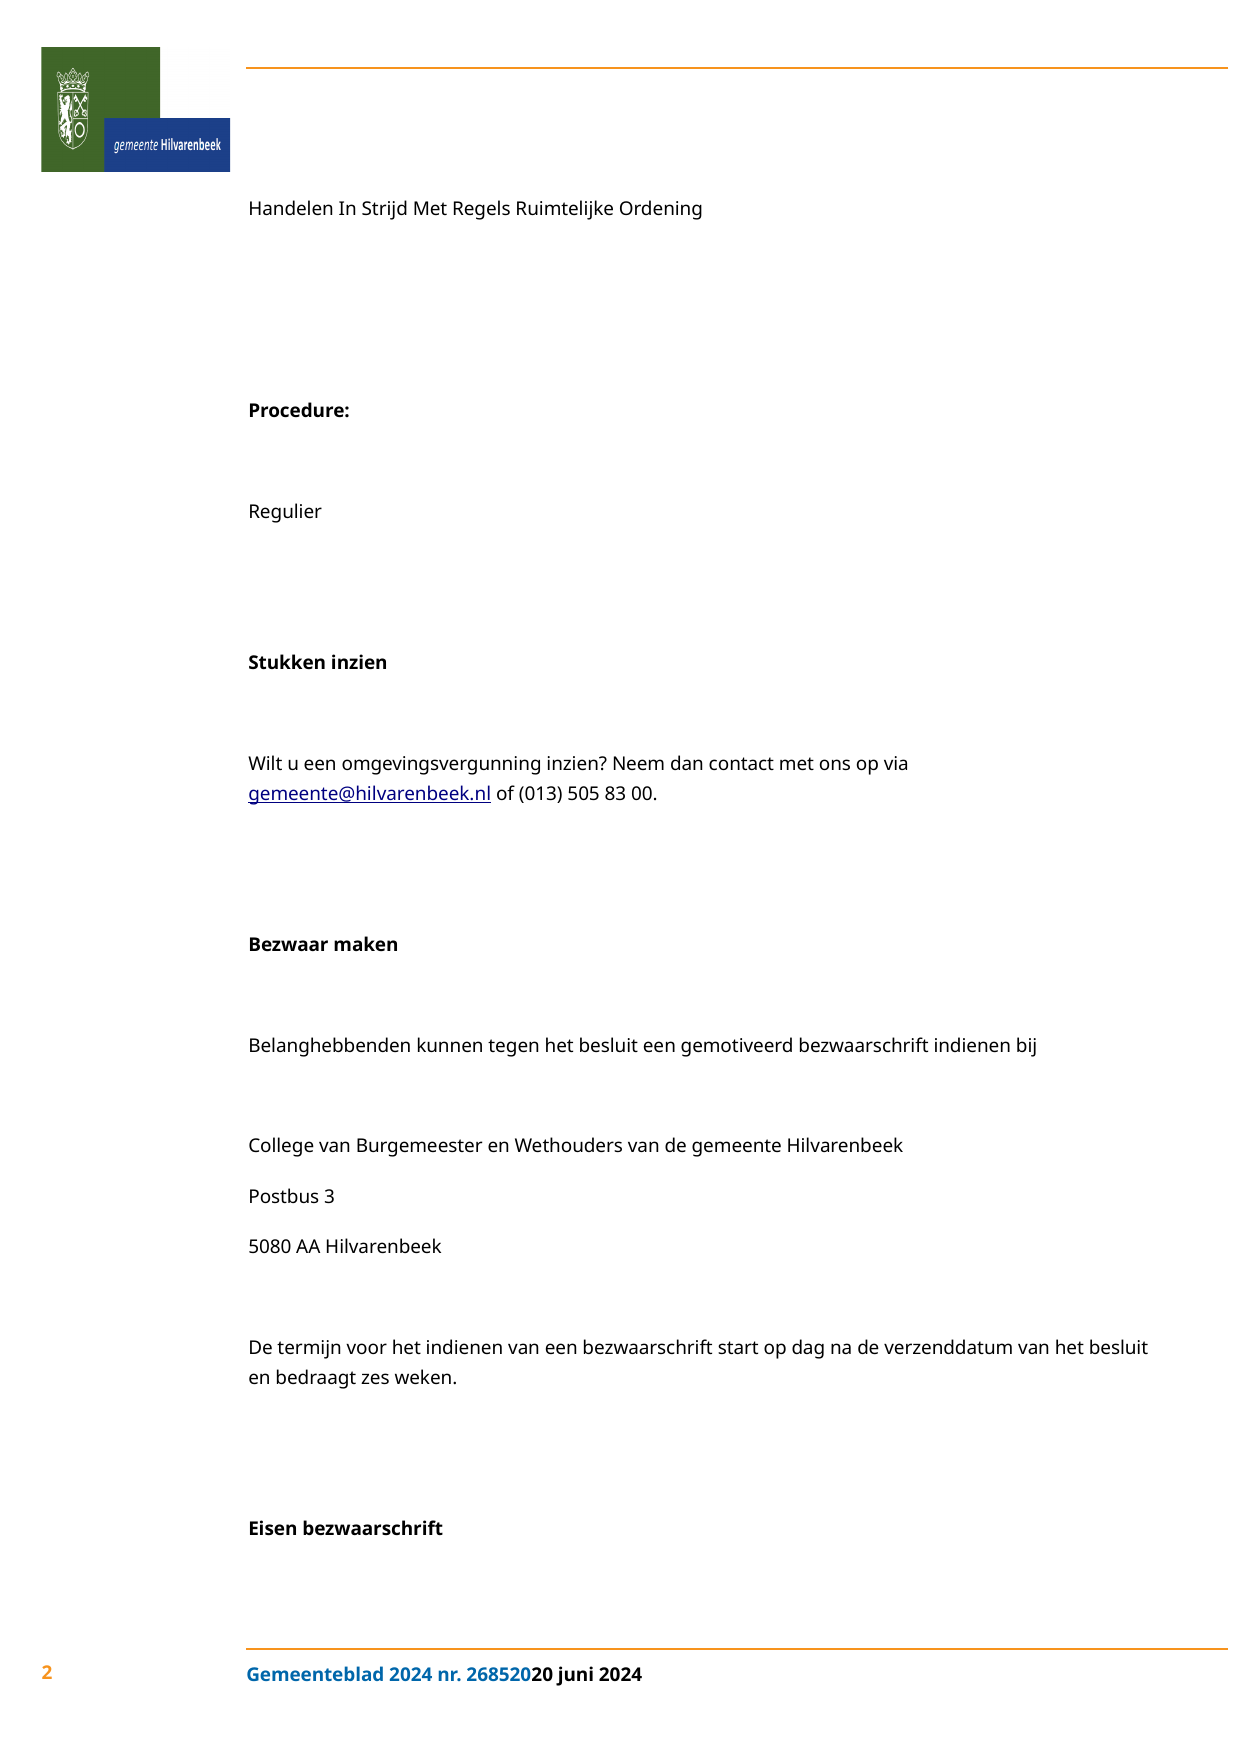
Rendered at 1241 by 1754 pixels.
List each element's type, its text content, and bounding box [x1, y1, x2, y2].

text Bezwaar maken [248, 931, 1152, 957]
text Belanghebbenden kunnen tegen het besluit een gemotiveerd bezwaarschrift indienen bij [248, 1032, 1152, 1058]
picture [41, 47, 231, 172]
text De termijn voor het indienen van een bezwaarschrift start op dag na de verzenddatum van het besluit en bedraagt zes weken. [248, 1334, 1152, 1390]
text Handelen In Strijd Met Regels Ruimtelijke Ordening [248, 196, 1152, 221]
text Stukken inzien [248, 649, 1152, 675]
text Regulier [248, 498, 1152, 524]
text College van Burgemeester en Wethouders van de gemeente Hilvarenbeek [248, 1133, 1152, 1158]
text Wilt u een omgevingsvergunning inzien? Neem dan contact met ons op via gemeente@hilvarenbeek.nl of (013) 505 83 00. [248, 750, 1152, 806]
text Procedure: [248, 397, 1152, 423]
text 5080 AA Hilvarenbeek [248, 1233, 1152, 1259]
text Eisen bezwaarschrift [248, 1515, 1152, 1541]
text Postbus 3 [248, 1183, 1152, 1209]
